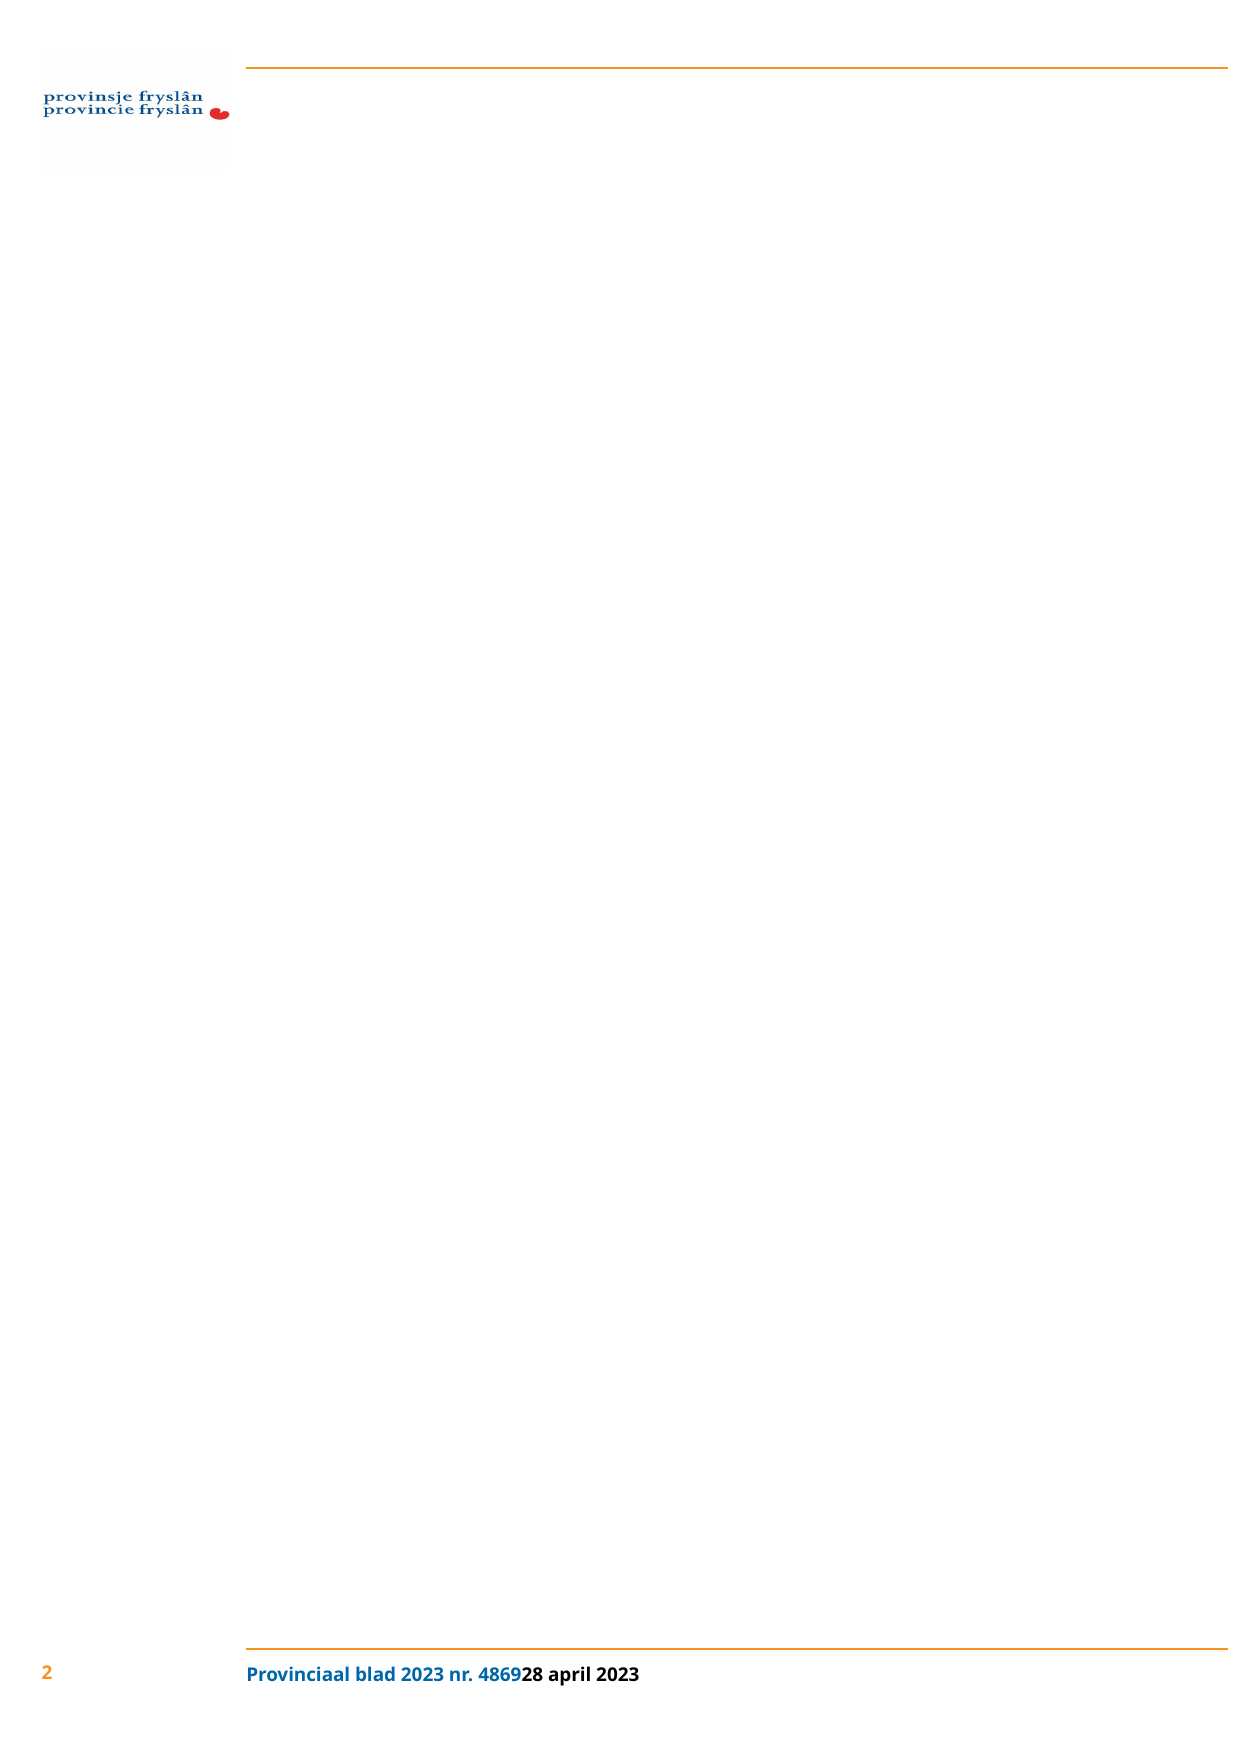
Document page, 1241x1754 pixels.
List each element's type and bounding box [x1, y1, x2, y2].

picture [41, 47, 231, 172]
